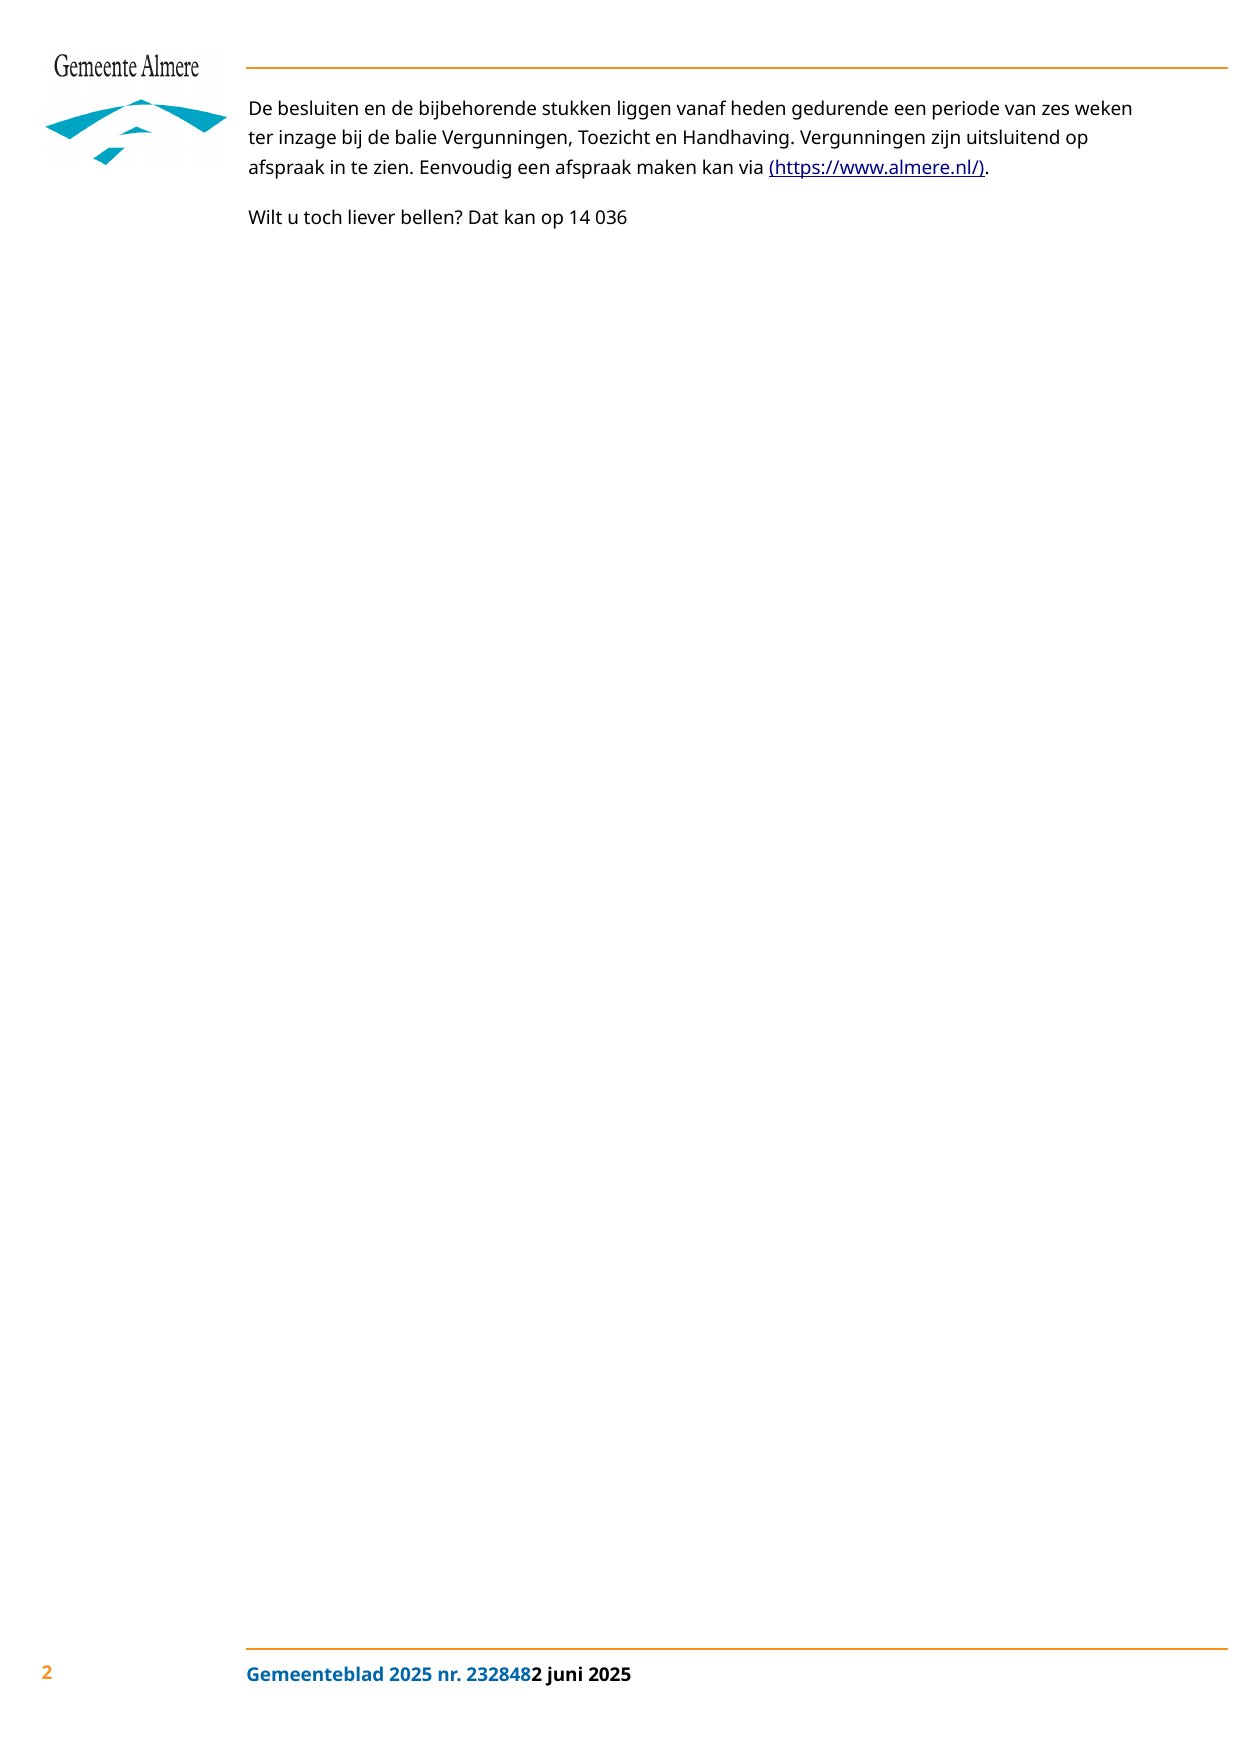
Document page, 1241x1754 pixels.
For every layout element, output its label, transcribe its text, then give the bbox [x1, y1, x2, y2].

text Wilt u toch liever bellen? Dat kan op 14 036 [248, 204, 1152, 230]
text De besluiten en de bijbehorende stukken liggen vanaf heden gedurende een periode van zes weken ter inzage bij de balie Vergunningen, Toezicht en Handhaving. Vergunningen zijn uitsluitend op afspraak in te zien. Eenvoudig een afspraak maken kan via (https://www.almere.nl/). [248, 95, 1152, 180]
picture [41, 47, 231, 172]
